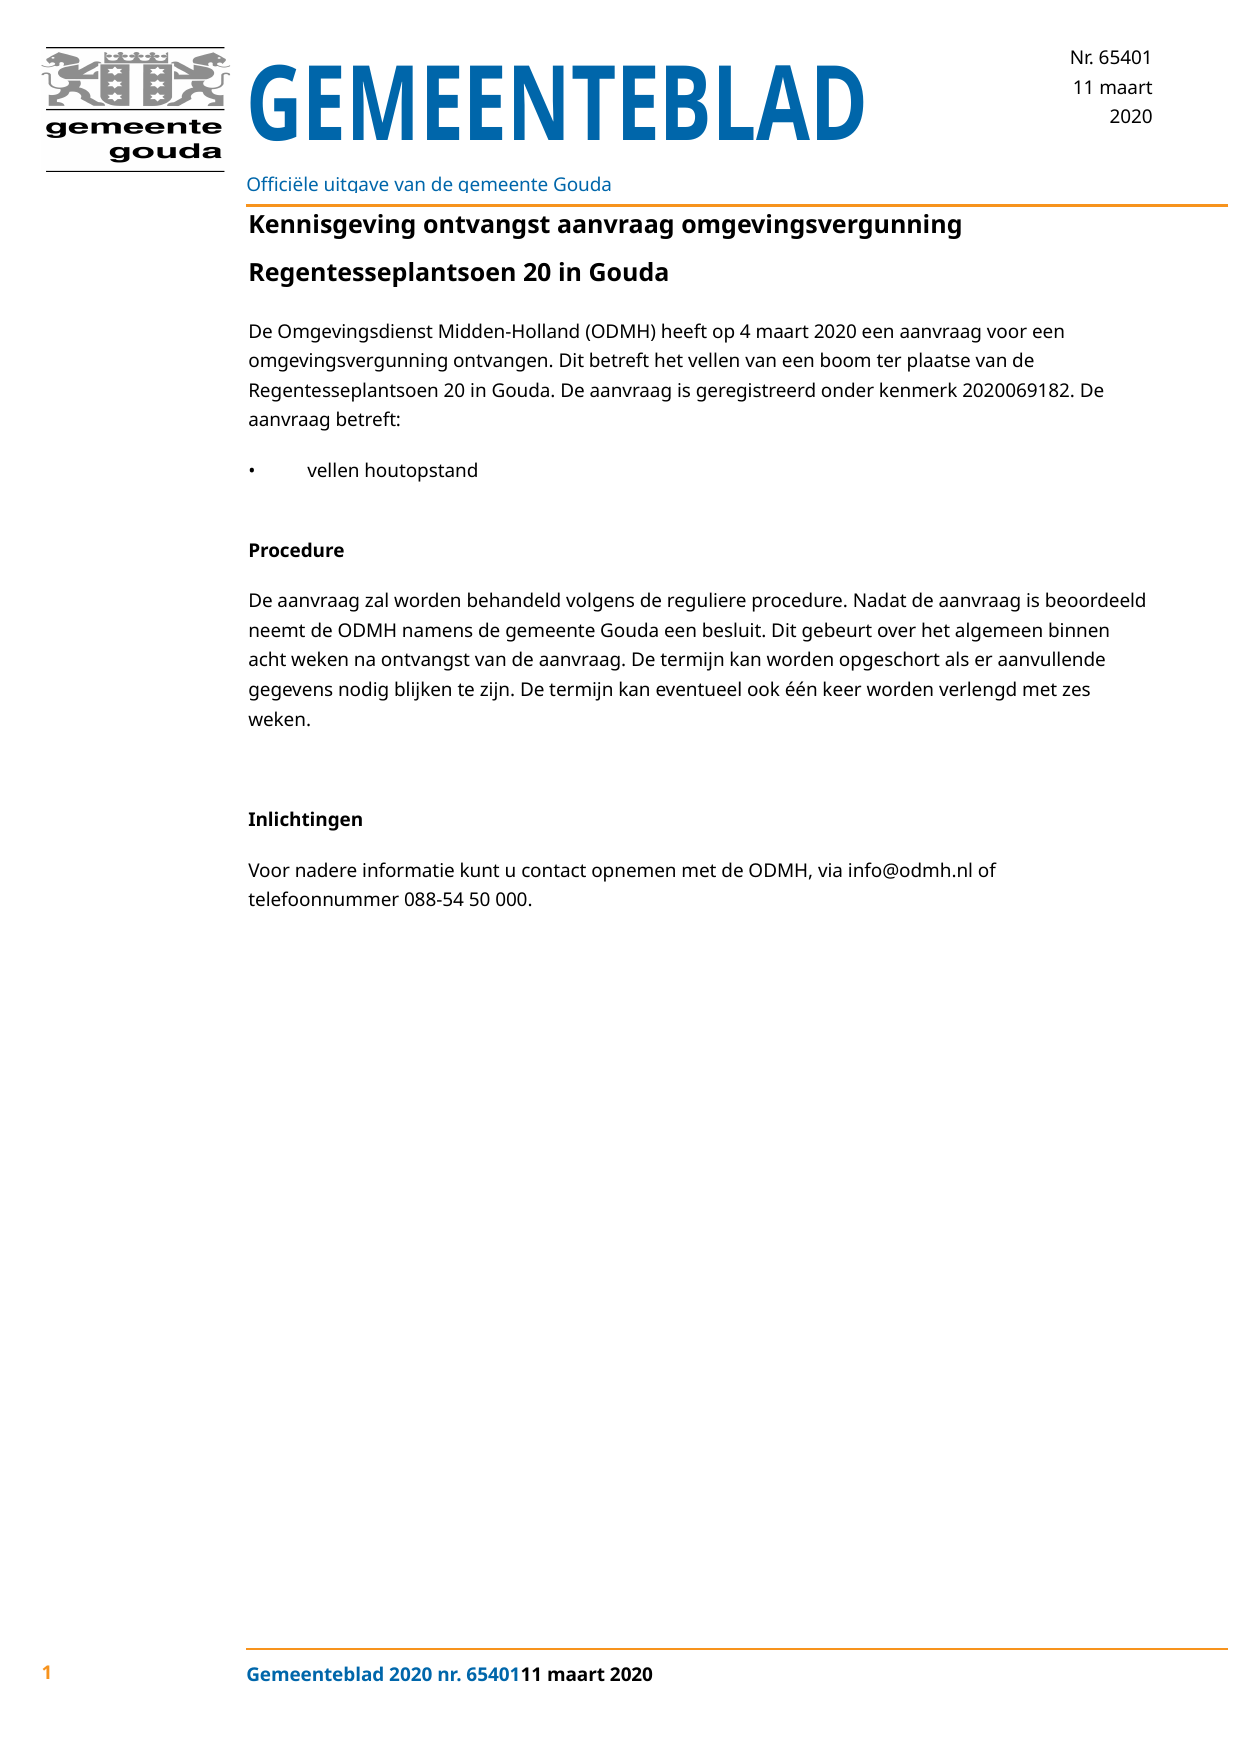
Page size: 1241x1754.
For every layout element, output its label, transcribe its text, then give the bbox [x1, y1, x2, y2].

list vellen houtopstand [248, 457, 1152, 483]
picture [41, 47, 231, 172]
text Voor nadere informatie kunt u contact opnemen met de ODMH, via info@odmh.nl of telefoonnummer 088-54 50 000. [248, 857, 1152, 912]
text Procedure [248, 537, 1152, 563]
text Inlichtingen [248, 807, 1152, 832]
text De aanvraag zal worden behandeld volgens de reguliere procedure. Nadat de aanvraag is beoordeeld neemt de ODMH namens de gemeente Gouda een besluit. Dit gebeurt over het algemeen binnen acht weken na ontvangst van de aanvraag. De termijn kan worden opgeschort als er aanvullende gegevens nodig blijken te zijn. De termijn kan eventueel ook één keer worden verlengd met zes weken. [248, 587, 1152, 732]
text De Omgevingsdienst Midden-Holland (ODMH) heeft op 4 maart 2020 een aanvraag voor een omgevingsvergunning ontvangen. Dit betreft het vellen van een boom ter plaatse van de Regentesseplantsoen 20 in Gouda. De aanvraag is geregistreerd onder kenmerk 2020069182. De aanvraag betreft: [248, 318, 1152, 432]
text Kennisgeving ontvangst aanvraag omgevingsvergunning Regentesseplantsoen 20 in Gouda [248, 207, 1152, 288]
